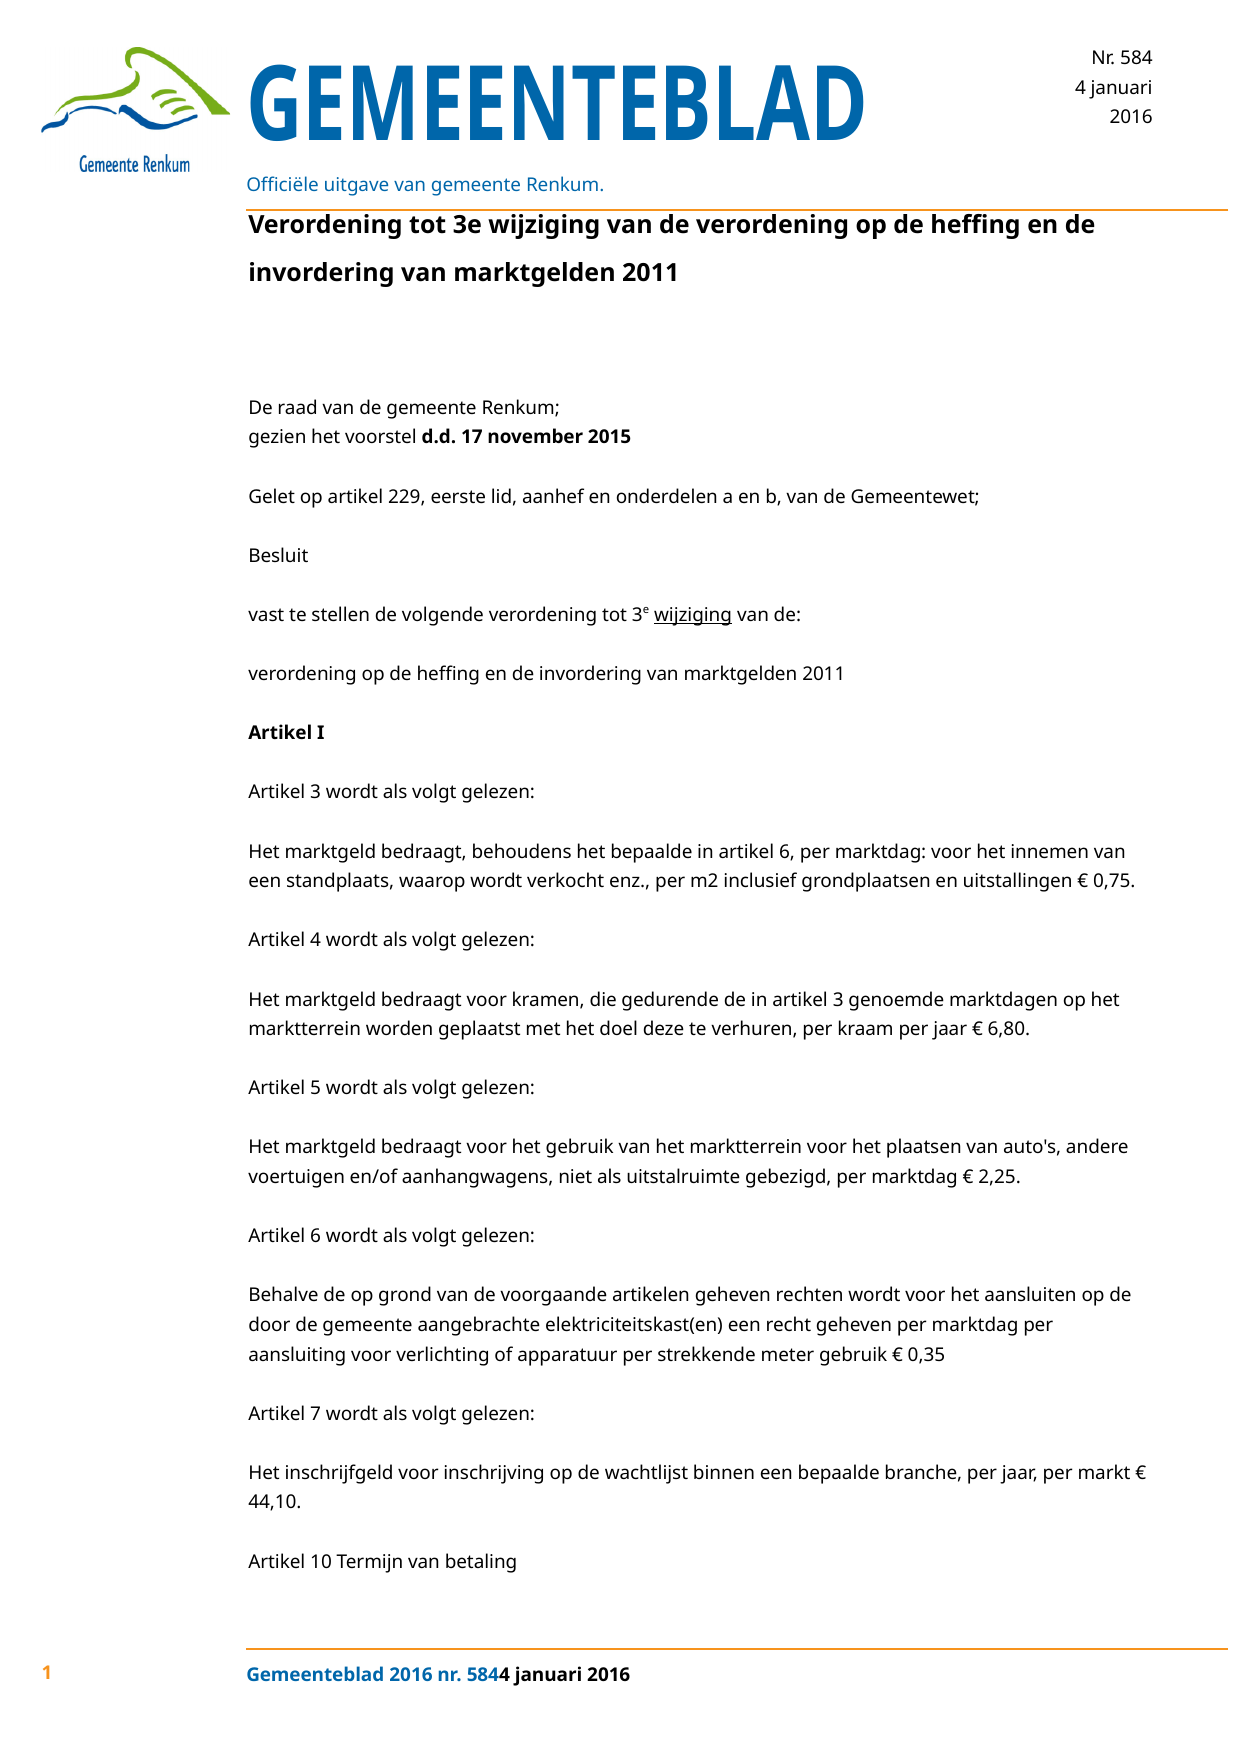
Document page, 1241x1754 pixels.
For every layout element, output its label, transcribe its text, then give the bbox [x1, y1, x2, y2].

text Artikel 4 wordt als volgt gelezen: [248, 927, 1152, 952]
text verordening op de heffing en de invordering van marktgelden 2011 [248, 660, 1152, 686]
text Artikel 10 Termijn van betaling [248, 1548, 1152, 1573]
text Artikel 3 wordt als volgt gelezen: [248, 779, 1152, 804]
text Artikel I [248, 719, 1152, 745]
text Besluit [248, 542, 1152, 568]
text Het inschrijfgeld voor inschrijving op de wachtlijst binnen een bepaalde branche, per jaar, per markt € 44,10. [248, 1459, 1152, 1514]
text Artikel 6 wordt als volgt gelezen: [248, 1222, 1152, 1248]
text Het marktgeld bedraagt voor het gebruik van het marktterrein voor het plaatsen van auto's, andere voertuigen en/of aanhangwagens, niet als uitstalruimte gebezigd, per marktdag € 2,25. [248, 1134, 1152, 1189]
text Het marktgeld bedraagt voor kramen, die gedurende de in artikel 3 genoemde marktdagen op het marktterrein worden geplaatst met het doel deze te verhuren, per kraam per jaar € 6,80. [248, 986, 1152, 1041]
text Verordening tot 3e wijziging van de verordening op de heffing en de invordering van marktgelden 2011 [248, 211, 1152, 288]
text gezien het voorstel d.d. 17 november 2015 [248, 424, 1152, 449]
text Artikel 5 wordt als volgt gelezen: [248, 1074, 1152, 1100]
text Behalve de op grond van de voorgaande artikelen geheven rechten wordt voor het aansluiten op de door de gemeente aangebrachte elektriciteitskast(en) een recht geheven per marktdag per aansluiting voor verlichting of apparatuur per strekkende meter gebruik € 0,35 [248, 1282, 1152, 1366]
text vast te stellen de volgende verordening tot 3e wijziging van de: [248, 601, 1152, 627]
text Het marktgeld bedraagt, behoudens het bepaalde in artikel 6, per marktdag: voor het innemen van een standplaats, waarop wordt verkocht enz., per m2 inclusief grondplaatsen en uitstallingen € 0,75. [248, 838, 1152, 893]
picture [41, 47, 231, 172]
text De raad van de gemeente Renkum; [248, 394, 1152, 420]
text Gelet op artikel 229, eerste lid, aanhef en onderdelen a en b, van de Gemeentewet; [248, 483, 1152, 508]
text Artikel 7 wordt als volgt gelezen: [248, 1400, 1152, 1426]
